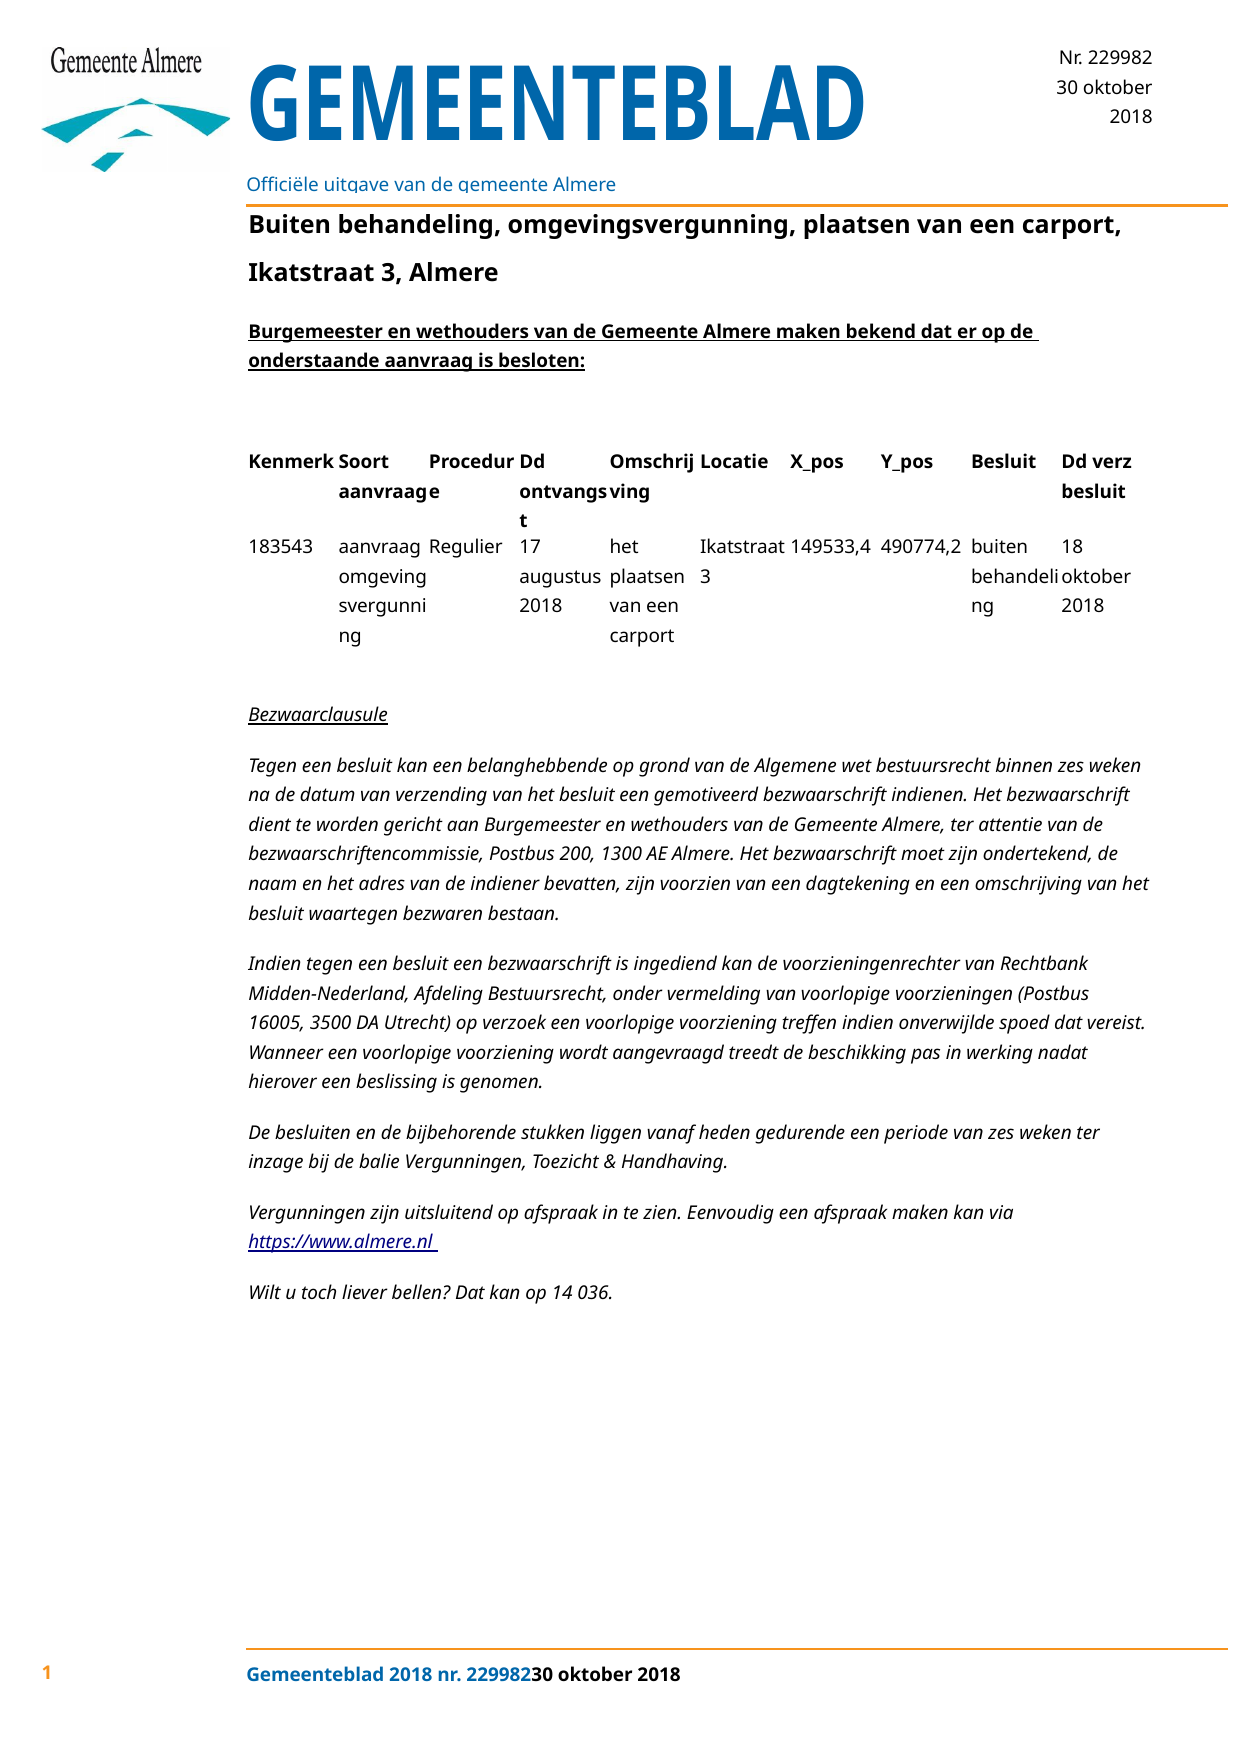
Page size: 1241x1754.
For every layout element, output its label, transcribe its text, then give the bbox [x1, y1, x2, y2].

table_header Soort aanvraag [338, 449, 429, 533]
text Wilt u toch liever bellen? Dat kan op 14 036. [248, 1279, 1152, 1305]
table_cell 17 augustus 2018 [519, 533, 609, 648]
table_cell het plaatsen van een carport [609, 533, 700, 648]
table_cell 490774,2 [881, 533, 971, 648]
text Tegen een besluit kan een belanghebbende op grond van de Algemene wet bestuursrecht binnen zes weken na de datum van verzending van het besluit een gemotiveerd bezwaarschrift indienen. Het bezwaarschrift dient te worden gericht aan Burgemeester en wethouders van de Gemeente Almere, ter attentie van de bezwaarschriftencommissie, Postbus 200, 1300 AE Almere. Het bezwaarschrift moet zijn ondertekend, de naam en het adres van de indiener bevatten, zijn voorzien van een dagtekening en een omschrijving van het besluit waartegen bezwaren bestaan. [248, 752, 1152, 926]
table_header Locatie [700, 449, 790, 533]
text Vergunningen zijn uitsluitend op afspraak in te zien. Eenvoudig een afspraak maken kan via https://www.almere.nl [248, 1199, 1152, 1254]
text Indien tegen een besluit een bezwaarschrift is ingediend kan de voorzieningenrechter van Rechtbank Midden-Nederland, Afdeling Bestuursrecht, onder vermelding van voorlopige voorzieningen (Postbus 16005, 3500 DA Utrecht) op verzoek een voorlopige voorziening treffen indien onverwijlde spoed dat vereist. Wanneer een voorlopige voorziening wordt aangevraagd treedt de beschikking pas in werking nadat hierover een beslissing is genomen. [248, 950, 1152, 1094]
table_cell Regulier [429, 533, 519, 648]
table_cell buiten behandeling [971, 533, 1061, 648]
table_header X_pos [790, 449, 881, 533]
table_header Procedure [429, 449, 519, 533]
text De besluiten en de bijbehorende stukken liggen vanaf heden gedurende een periode van zes weken ter inzage bij de balie Vergunningen, Toezicht & Handhaving. [248, 1119, 1152, 1174]
table_cell 149533,4 [790, 533, 881, 648]
text Burgemeester en wethouders van de Gemeente Almere maken bekend dat er op de onderstaande aanvraag is besloten: [248, 318, 1152, 373]
table_header Besluit [971, 449, 1061, 533]
table_cell 18 oktober 2018 [1061, 533, 1152, 648]
table_header Dd verz besluit [1061, 449, 1152, 533]
text Buiten behandeling, omgevingsvergunning, plaatsen van een carport, Ikatstraat 3, Almere [248, 207, 1152, 288]
table_header Y_pos [881, 449, 971, 533]
table_cell 183543 [248, 533, 338, 648]
picture [41, 47, 231, 172]
table_header Omschrijving [609, 449, 700, 533]
table_header Kenmerk [248, 449, 338, 533]
text Bezwaarclausule [248, 701, 1152, 727]
table_cell Ikatstraat 3 [700, 533, 790, 648]
table_header Dd ontvangst [519, 449, 609, 533]
table_cell aanvraag omgevingsvergunning [338, 533, 429, 648]
